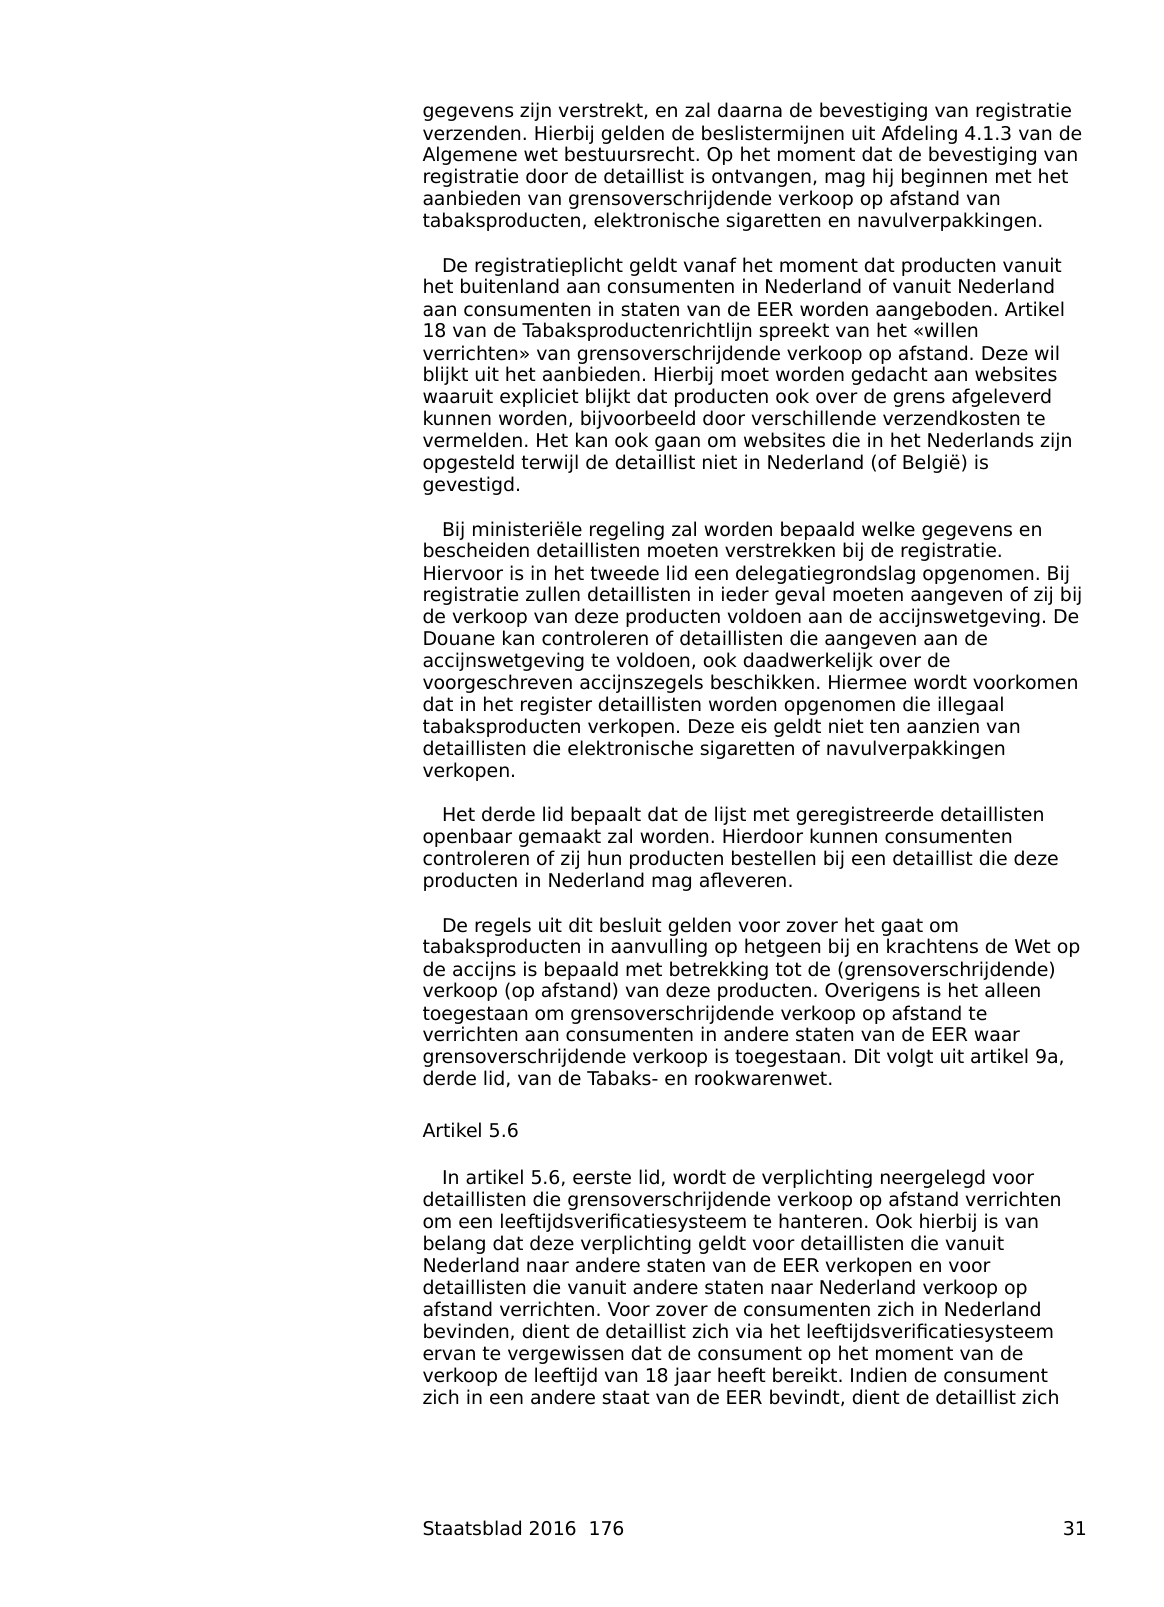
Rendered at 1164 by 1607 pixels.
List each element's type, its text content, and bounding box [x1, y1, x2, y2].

text In artikel 5.6, eerste lid, wordt de verplichting neergelegd voor detaillisten die grensoverschrijdende verkoop op afstand verrichten om een leeftijdsverificatiesysteem te hanteren. Ook hierbij is van belang dat deze verplichting geldt voor detaillisten die vanuit Nederland naar andere staten van de EER verkopen en voor detaillisten die vanuit andere staten naar Nederland verkoop op afstand verrichten. Voor zover de consumenten zich in Nederland bevinden, dient de detaillist zich via het leeftijdsverificatiesysteem ervan te vergewissen dat de consument op het moment van de verkoop de leeftijd van 18 jaar heeft bereikt. Indien de consument zich in een andere staat van de EER bevindt, dient de detaillist zich [422, 1167, 1087, 1409]
text Bij ministeriële regeling zal worden bepaald welke gegevens en bescheiden detaillisten moeten verstrekken bij de registratie. Hiervoor is in het tweede lid een delegatiegrondslag opgenomen. Bij registratie zullen detaillisten in ieder geval moeten aangeven of zij bij de verkoop van deze producten voldoen aan de accijnswetgeving. De Douane kan controleren of detaillisten die aangeven aan de accijnswetgeving te voldoen, ook daadwerkelijk over de voorgeschreven accijnszegels beschikken. Hiermee wordt voorkomen dat in het register detaillisten worden opgenomen die illegaal tabaksproducten verkopen. Deze eis geldt niet ten aanzien van detaillisten die elektronische sigaretten of navulverpakkingen verkopen. [422, 518, 1087, 782]
text gegevens zijn verstrekt, en zal daarna de bevestiging van registratie verzenden. Hierbij gelden de beslistermijnen uit Afdeling 4.1.3 van de Algemene wet bestuursrecht. Op het moment dat de bevestiging van registratie door de detaillist is ontvangen, mag hij beginnen met het aanbieden van grensoverschrijdende verkoop op afstand van tabaksproducten, elektronische sigaretten en navulverpakkingen. [422, 100, 1087, 232]
text Het derde lid bepaalt dat de lijst met geregistreerde detaillisten openbaar gemaakt zal worden. Hierdoor kunnen consumenten controleren of zij hun producten bestellen bij een detaillist die deze producten in Nederland mag afleveren. [422, 804, 1087, 892]
text De regels uit dit besluit gelden voor zover het gaat om tabaksproducten in aanvulling op hetgeen bij en krachtens de Wet op de accijns is bepaald met betrekking tot de (grensoverschrijdende) verkoop (op afstand) van deze producten. Overigens is het alleen toegestaan om grensoverschrijdende verkoop op afstand te verrichten aan consumenten in andere staten van de EER waar grensoverschrijdende verkoop is toegestaan. Dit volgt uit artikel 9a, derde lid, van de Tabaks- en rookwarenwet. [422, 914, 1087, 1090]
subtitle Artikel 5.6 [422, 1120, 1087, 1142]
text De registratieplicht geldt vanaf het moment dat producten vanuit het buitenland aan consumenten in Nederland of vanuit Nederland aan consumenten in staten van de EER worden aangeboden. Artikel 18 van de Tabaksproductenrichtlijn spreekt van het «willen verrichten» van grensoverschrijdende verkoop op afstand. Deze wil blijkt uit het aanbieden. Hierbij moet worden gedacht aan websites waaruit expliciet blijkt dat producten ook over de grens afgeleverd kunnen worden, bijvoorbeeld door verschillende verzendkosten te vermelden. Het kan ook gaan om websites die in het Nederlands zijn opgesteld terwijl de detaillist niet in Nederland (of België) is gevestigd. [422, 254, 1087, 496]
